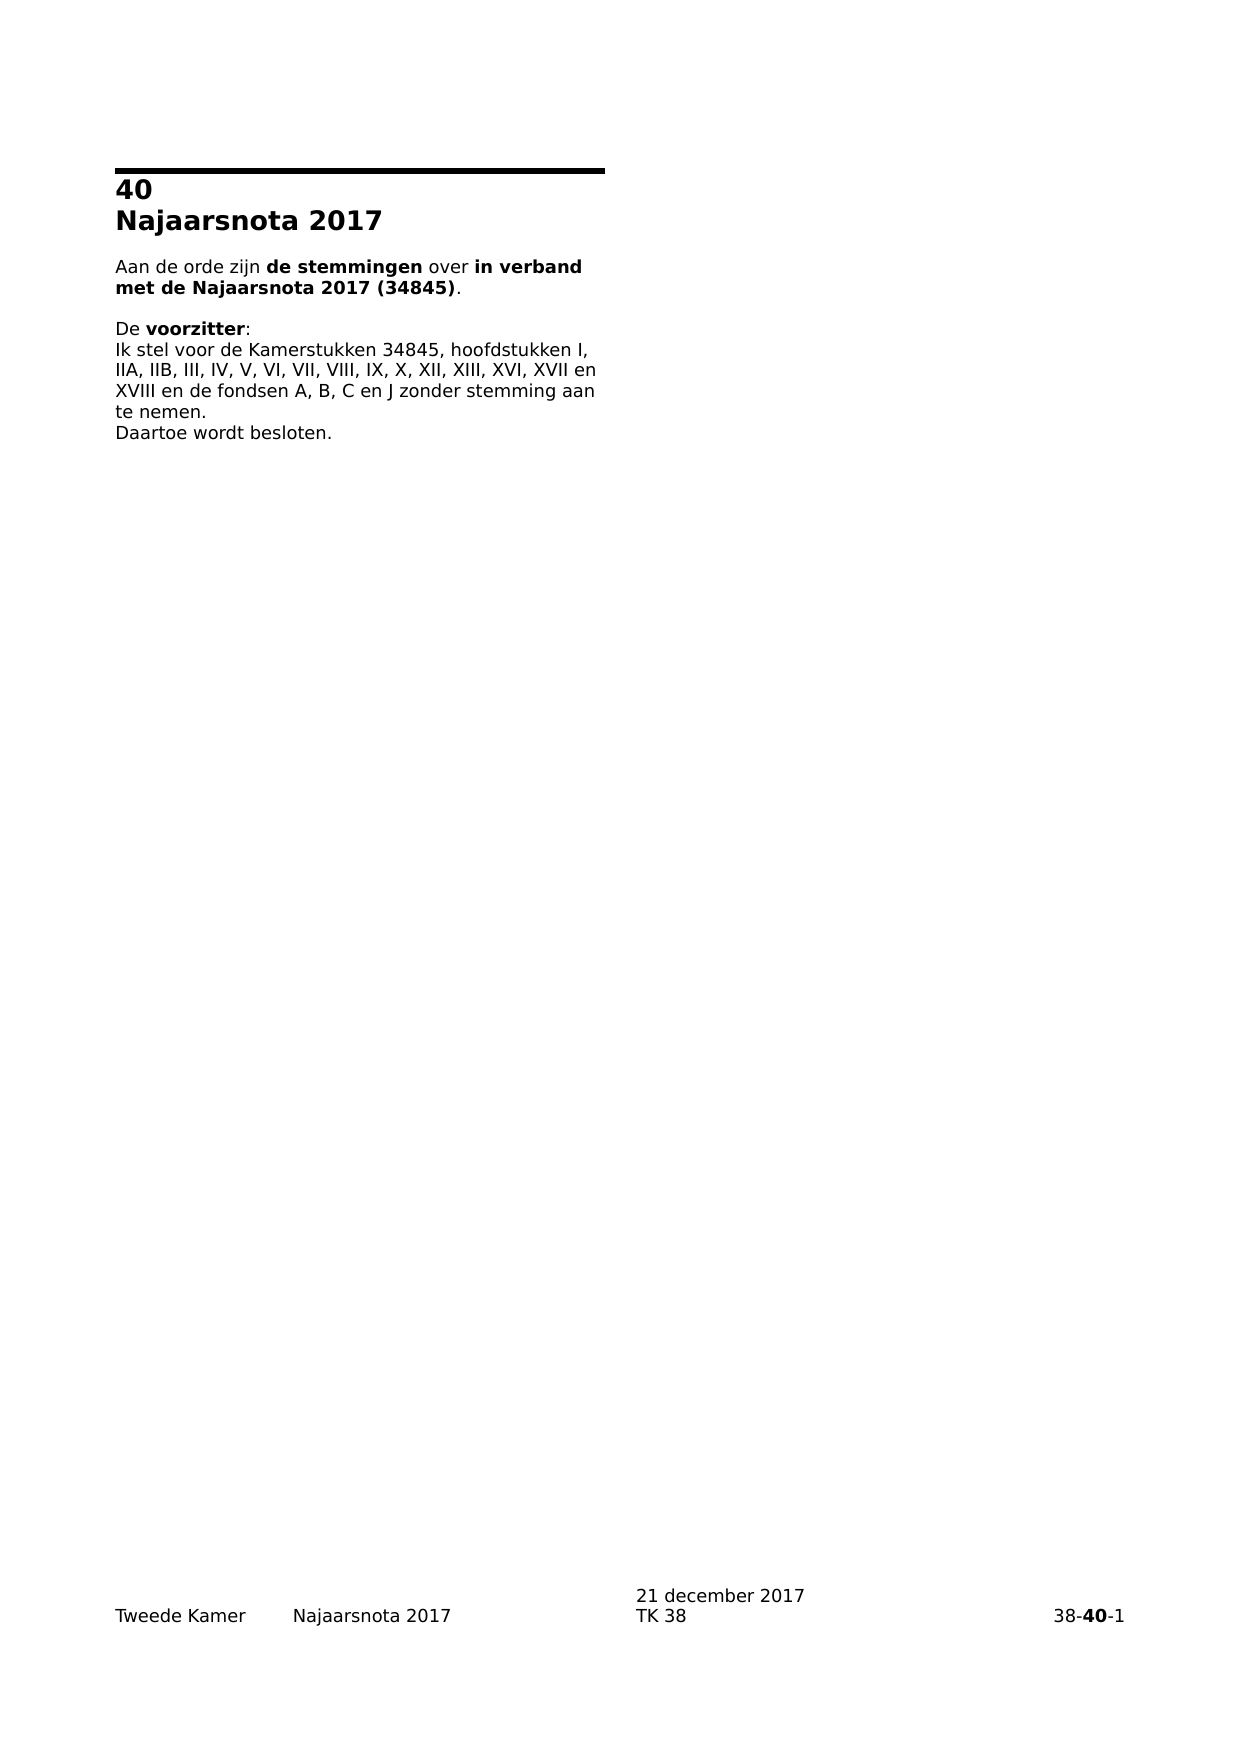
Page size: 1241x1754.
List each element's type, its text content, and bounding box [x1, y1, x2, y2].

text Ik stel voor de Kamerstukken 34845, hoofdstukken I, IIA, IIB, III, IV, V, VI, VII, VIII, IX, X, XII, XIII, XVI, XVII en XVIII en de fondsen A, B, C en J zonder stemming aan te nemen. [115, 339, 605, 423]
title 40 Najaarsnota 2017 [115, 174, 605, 237]
text Aan de orde zijn de stemmingen over in verband met de Najaarsnota 2017 (34845). [115, 257, 605, 298]
text De voorzitter: [115, 318, 605, 339]
text Daartoe wordt besloten. [115, 423, 605, 443]
